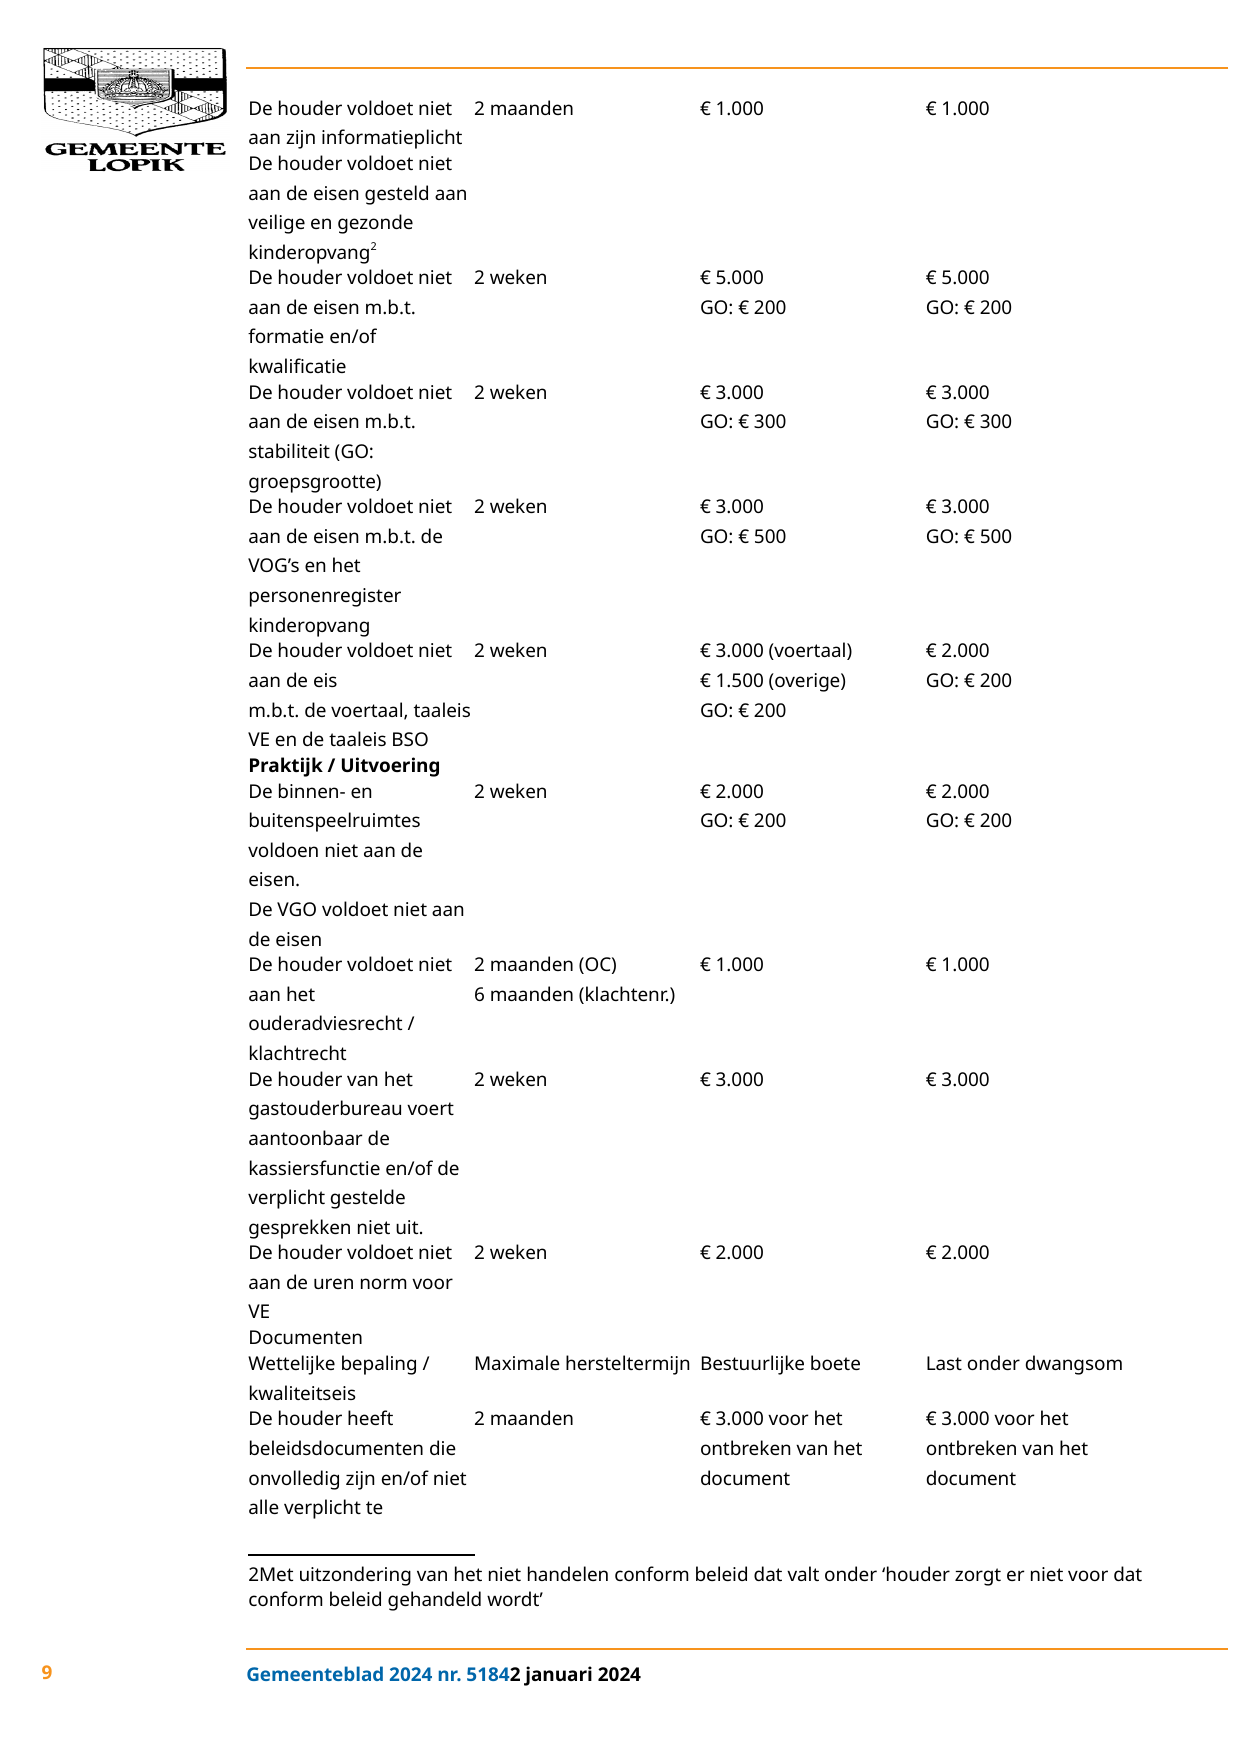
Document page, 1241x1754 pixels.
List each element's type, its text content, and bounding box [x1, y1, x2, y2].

table_cell De houder heeft beleidsdocumenten die onvolledig zijn en/of niet alle verplicht te [248, 1406, 474, 1520]
table_cell € 1.000 [926, 95, 1152, 150]
table_cell € 2.000 GO: € 200 [926, 778, 1152, 951]
table_cell Praktijk / Uitvoering [248, 752, 1152, 778]
table_cell 2 weken [474, 1240, 700, 1324]
table_cell 2 weken [474, 778, 700, 951]
table_cell [700, 150, 926, 264]
table_cell € 5.000 GO: € 200 [700, 265, 926, 379]
table_cell [474, 150, 700, 264]
table_cell € 2.000 GO: € 200 [700, 778, 926, 951]
table_cell 2 weken [474, 494, 700, 638]
table_cell € 2.000 [926, 1240, 1152, 1324]
table_cell € 3.000 voor het ontbreken van het document [926, 1406, 1152, 1520]
table_cell 2 weken [474, 1066, 700, 1239]
table_cell De houder voldoet niet aan de uren norm voor VE [248, 1240, 474, 1324]
table_cell € 1.000 [926, 951, 1152, 1066]
table_cell € 3.000 GO: € 500 [700, 494, 926, 638]
table_cell De binnen- en buitenspeelruimtes voldoen niet aan de eisen. De VGO voldoet niet aan de eisen [248, 778, 474, 951]
table_cell Last onder dwangsom [926, 1350, 1152, 1406]
table_cell 2 maanden [474, 95, 700, 150]
table_cell € 3.000 (voertaal) € 1.500 (overige) GO: € 200 [700, 638, 926, 752]
table_cell De houder voldoet niet aan het ouderadviesrecht / klachtrecht [248, 951, 474, 1066]
table_cell [926, 1325, 1152, 1350]
picture [41, 47, 231, 172]
table_cell € 3.000 [700, 1066, 926, 1239]
table_cell € 2.000 [700, 1240, 926, 1324]
table_cell De houder voldoet niet aan de eisen m.b.t. formatie en/of kwalificatie [248, 265, 474, 379]
table_cell [700, 1325, 926, 1350]
table_cell [926, 150, 1152, 264]
table_cell De houder voldoet niet aan de eis m.b.t. de voertaal, taaleis VE en de taaleis BSO [248, 638, 474, 752]
table_cell De houder voldoet niet aan de eisen gesteld aan veilige en gezonde kinderopvang [248, 150, 474, 264]
table_cell De houder voldoet niet aan zijn informatieplicht [248, 95, 474, 150]
table_cell € 2.000 GO: € 200 [926, 638, 1152, 752]
table_cell € 5.000 GO: € 200 [926, 265, 1152, 379]
table_cell De houder voldoet niet aan de eisen m.b.t. de VOG’s en het personenregister kinderopvang [248, 494, 474, 638]
table_cell Bestuurlijke boete [700, 1350, 926, 1406]
table_cell 2 weken [474, 379, 700, 493]
table_cell Wettelijke bepaling / kwaliteitseis [248, 1350, 474, 1406]
table_cell Maximale hersteltermijn [474, 1350, 700, 1406]
table_cell De houder voldoet niet aan de eisen m.b.t. stabiliteit (GO: groepsgrootte) [248, 379, 474, 493]
table_cell € 3.000 GO: € 300 [926, 379, 1152, 493]
table_cell € 3.000 [926, 1066, 1152, 1239]
table_cell De houder van het gastouderbureau voert aantoonbaar de kassiersfunctie en/of de verplicht gestelde gesprekken niet uit. [248, 1066, 474, 1239]
table_cell € 3.000 GO: € 500 [926, 494, 1152, 638]
table_cell € 1.000 [700, 951, 926, 1066]
table_cell € 1.000 [700, 95, 926, 150]
table_cell [474, 1325, 700, 1350]
table_cell 2 weken [474, 265, 700, 379]
table_cell 2 maanden (OC) 6 maanden (klachtenr.) [474, 951, 700, 1066]
table_cell € 3.000 GO: € 300 [700, 379, 926, 493]
table_cell Documenten [248, 1325, 474, 1350]
table_cell 2 maanden [474, 1406, 700, 1520]
table_cell € 3.000 voor het ontbreken van het document [700, 1406, 926, 1520]
table_cell 2 weken [474, 638, 700, 752]
